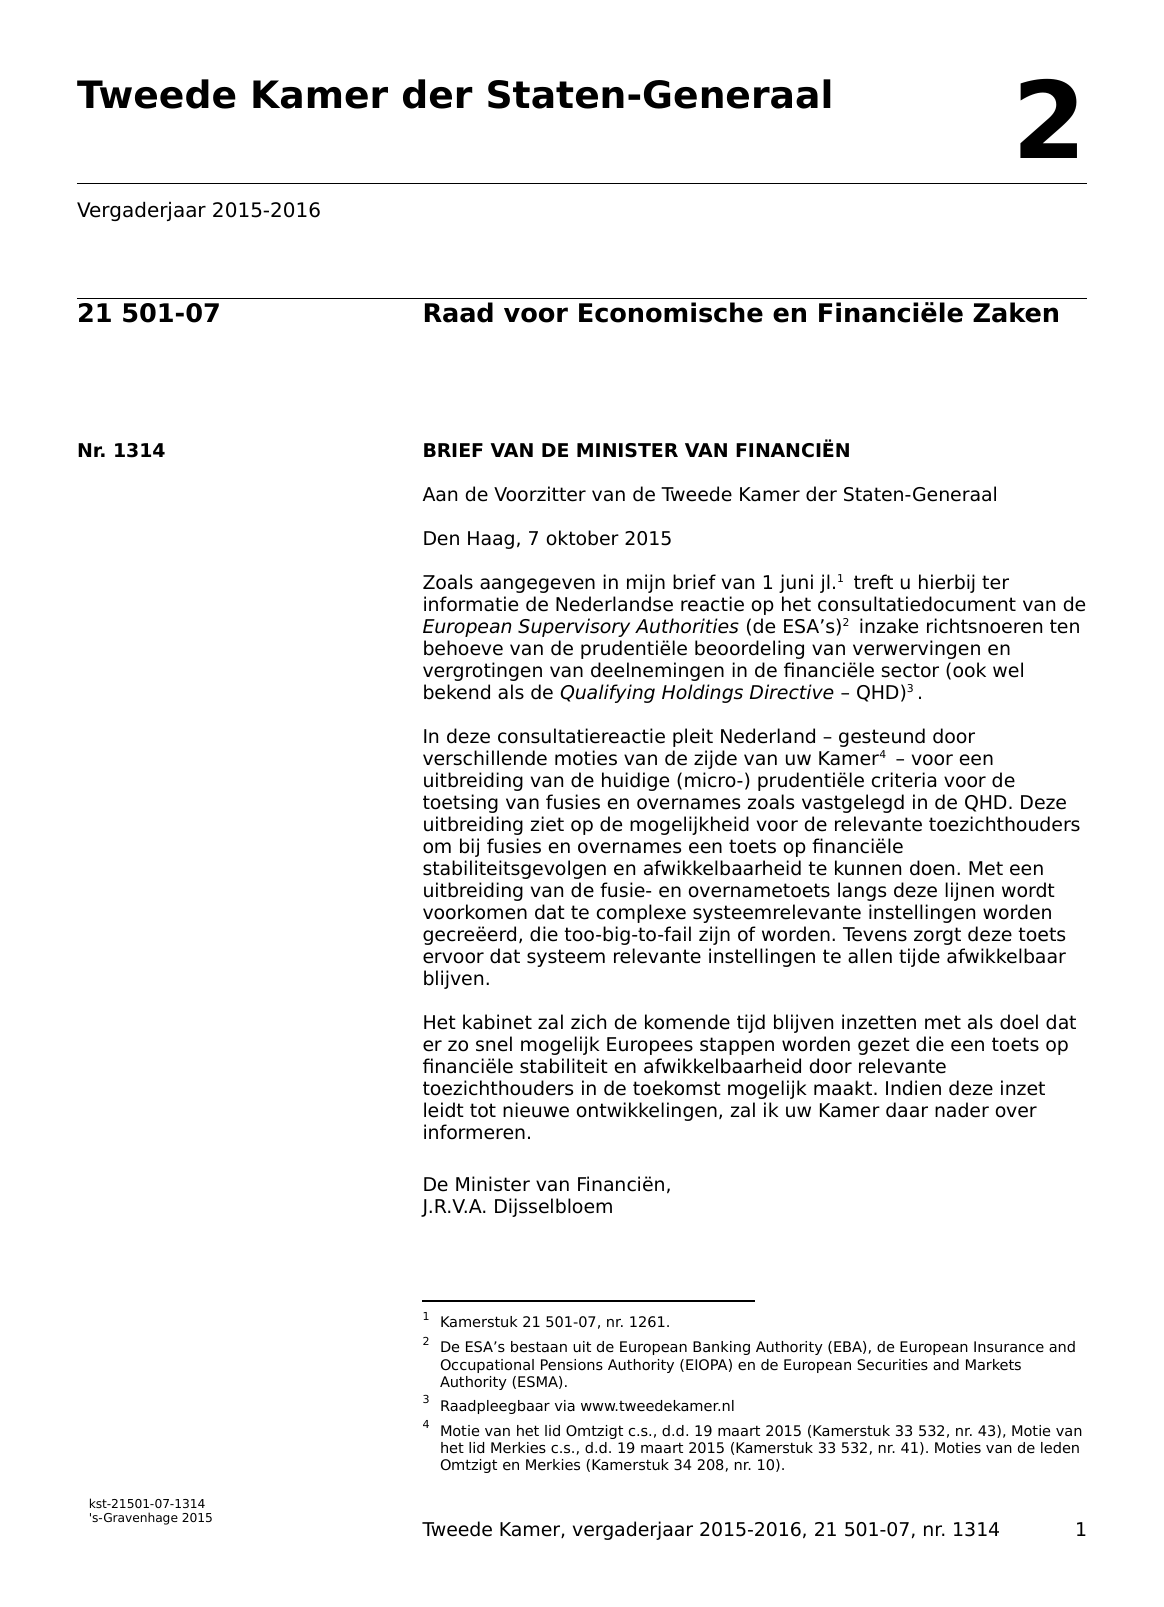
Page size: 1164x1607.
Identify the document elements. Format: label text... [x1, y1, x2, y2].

subtitle Nr. 1314 BRIEF VAN DE MINISTER VAN FINANCIËN [77, 440, 1087, 462]
text De Minister van Financiën, J.R.V.A. Dijsselbloem [422, 1174, 1087, 1218]
text In deze consultatiereactie pleit Nederland – gesteund door verschillende moties van de zijde van uw Kamer – voor een uitbreiding van de huidige (micro-) prudentiële criteria voor de toetsing van fusies en overnames zoals vastgelegd in de QHD. Deze uitbreiding ziet op de mogelijkheid voor de relevante toezichthouders om bij fusies en overnames een toets op financiële stabiliteitsgevolgen en afwikkelbaarheid te kunnen doen. Met een uitbreiding van de fusie- en overnametoets langs deze lijnen wordt voorkomen dat te complexe systeemrelevante instellingen worden gecreëerd, die too-big-to-fail zijn of worden. Tevens zorgt deze toets ervoor dat systeem relevante instellingen te allen tijde afwikkelbaar blijven. [422, 726, 1087, 990]
table_header 2 [886, 59, 1087, 183]
text 's-Gravenhage 2015 [88, 1511, 323, 1525]
text kst-21501-07-1314 [88, 1497, 323, 1511]
text Den Haag, 7 oktober 2015 [422, 528, 1087, 550]
text Raadpleegbaar via www.tweedekamer.nl [422, 1393, 1087, 1416]
text Het kabinet zal zich de komende tijd blijven inzetten met als doel dat er zo snel mogelijk Europees stappen worden gezet die een toets op financiële stabiliteit en afwikkelbaarheid door relevante toezichthouders in de toekomst mogelijk maakt. Indien deze inzet leidt tot nieuwe ontwikkelingen, zal ik uw Kamer daar nader over informeren. [422, 1012, 1087, 1144]
text Motie van het lid Omtzigt c.s., d.d. 19 maart 2015 (Kamerstuk 33 532, nr. 43), Motie van het lid Merkies c.s., d.d. 19 maart 2015 (Kamerstuk 33 532, nr. 41). Moties van de leden Omtzigt en Merkies (Kamerstuk 34 208, nr. 10). [422, 1418, 1087, 1474]
text Kamerstuk 21 501-07, nr. 1261. [422, 1310, 1087, 1332]
table_cell Vergaderjaar 2015-2016 [77, 184, 1087, 298]
text De ESA’s bestaan uit de European Banking Authority (EBA), de European Insurance and Occupational Pensions Authority (EIOPA) en de European Securities and Markets Authority (ESMA). [422, 1335, 1087, 1391]
text Zoals aangegeven in mijn brief van 1 juni jl. treft u hierbij ter informatie de Nederlandse reactie op het consultatiedocument van de European Supervisory Authorities (de ESA’s) inzake richtsnoeren ten behoeve van de prudentiële beoordeling van verwervingen en vergrotingen van deelnemingen in de financiële sector (ook wel bekend als de Qualifying Holdings Directive – QHD). [422, 572, 1087, 704]
subtitle 21 501-07 Raad voor Economische en Financiële Zaken [77, 299, 1087, 329]
text Aan de Voorzitter van de Tweede Kamer der Staten-Generaal [422, 484, 1087, 506]
table_header Tweede Kamer der Staten-Generaal [77, 59, 886, 183]
